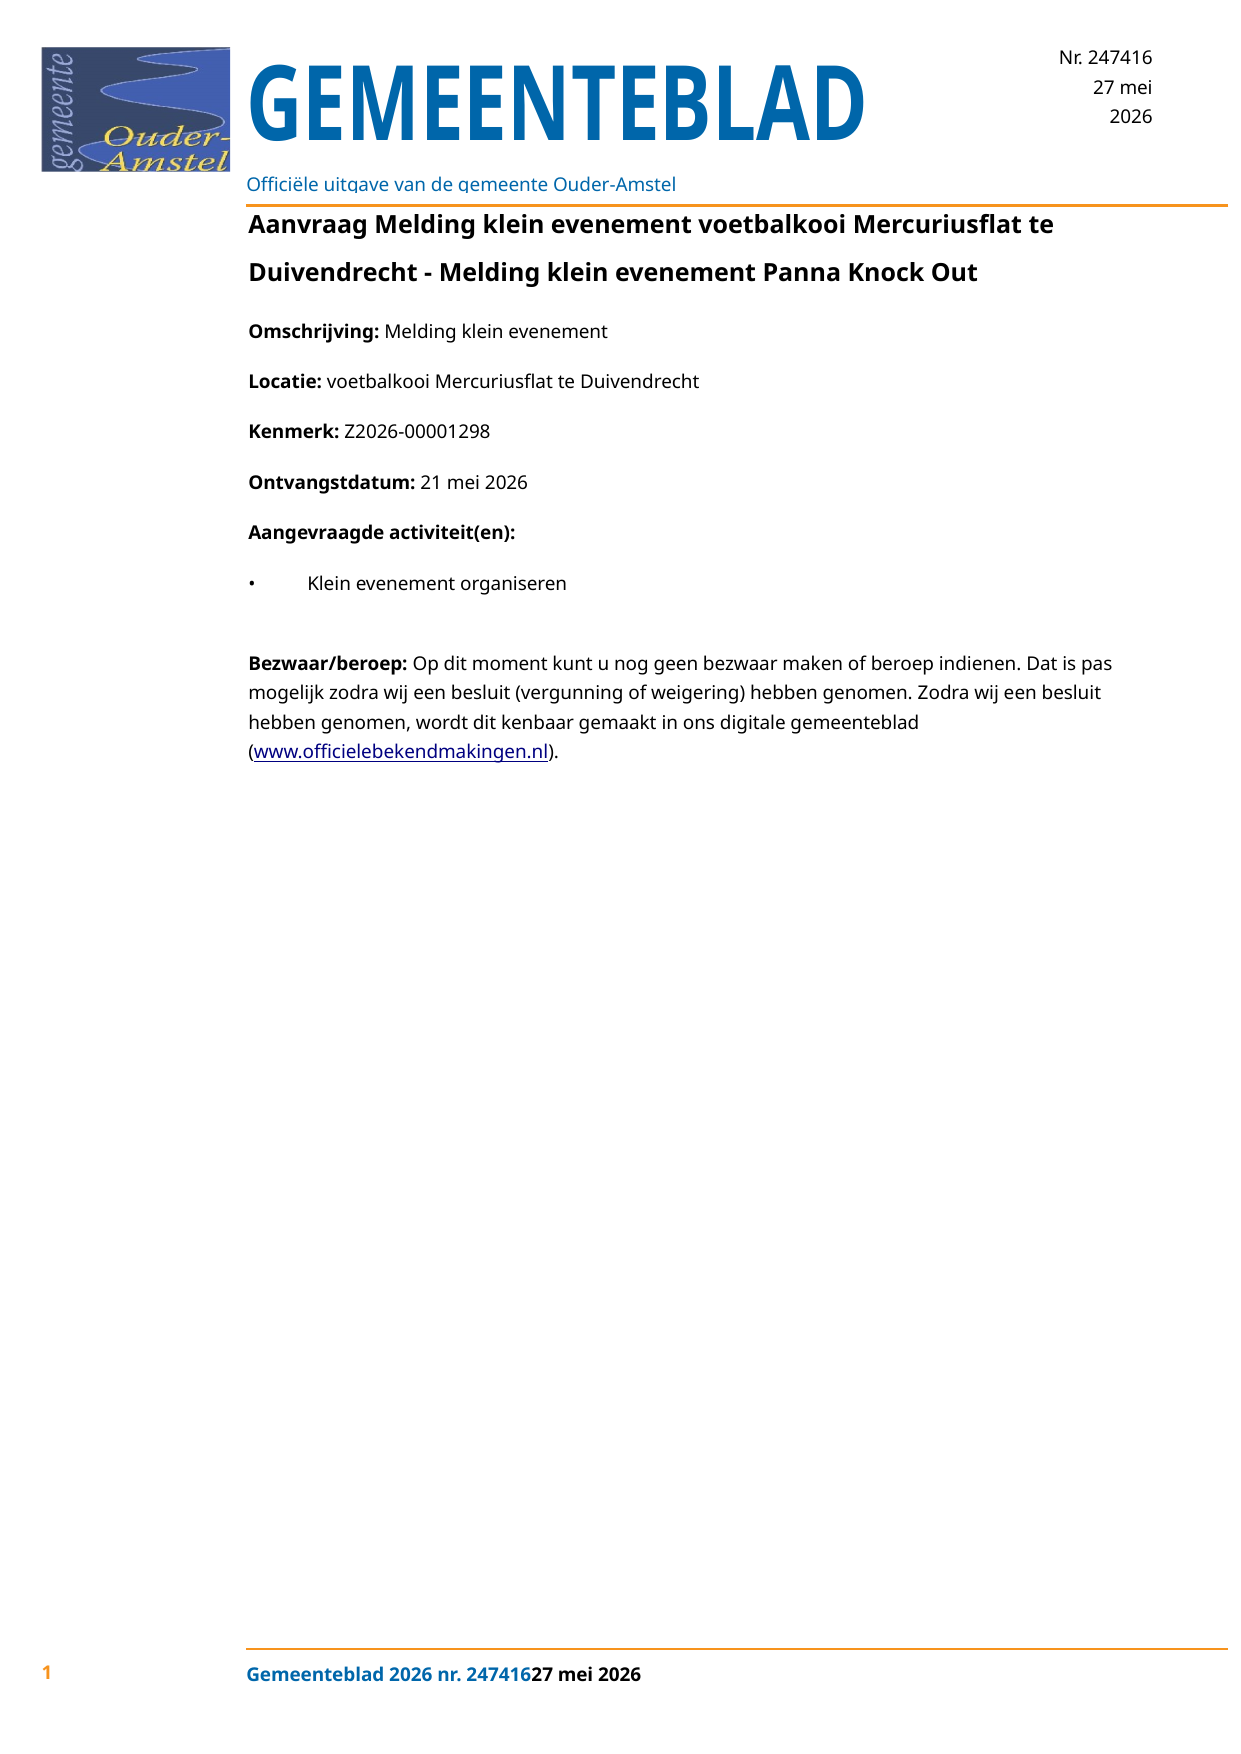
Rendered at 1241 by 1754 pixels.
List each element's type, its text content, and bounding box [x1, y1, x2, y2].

text Kenmerk: Z2026-00001298 [248, 419, 1152, 444]
list Klein evenement organiseren [248, 570, 1152, 596]
text Aanvraag Melding klein evenement voetbalkooi Mercuriusflat te Duivendrecht - Melding klein evenement Panna Knock Out [248, 207, 1152, 288]
text Omschrijving: Melding klein evenement [248, 318, 1152, 344]
text Aangevraagde activiteit(en): [248, 519, 1152, 545]
text Ontvangstdatum: 21 mei 2026 [248, 469, 1152, 495]
text Bezwaar/beroep: Op dit moment kunt u nog geen bezwaar maken of beroep indienen. Dat is pas mogelijk zodra wij een besluit (vergunning of weigering) hebben genomen. Zodra wij een besluit hebben genomen, wordt dit kenbaar gemaakt in ons digitale gemeenteblad (www.officielebekendmakingen.nl). [248, 650, 1152, 764]
picture [41, 47, 231, 172]
text Locatie: voetbalkooi Mercuriusflat te Duivendrecht [248, 368, 1152, 394]
